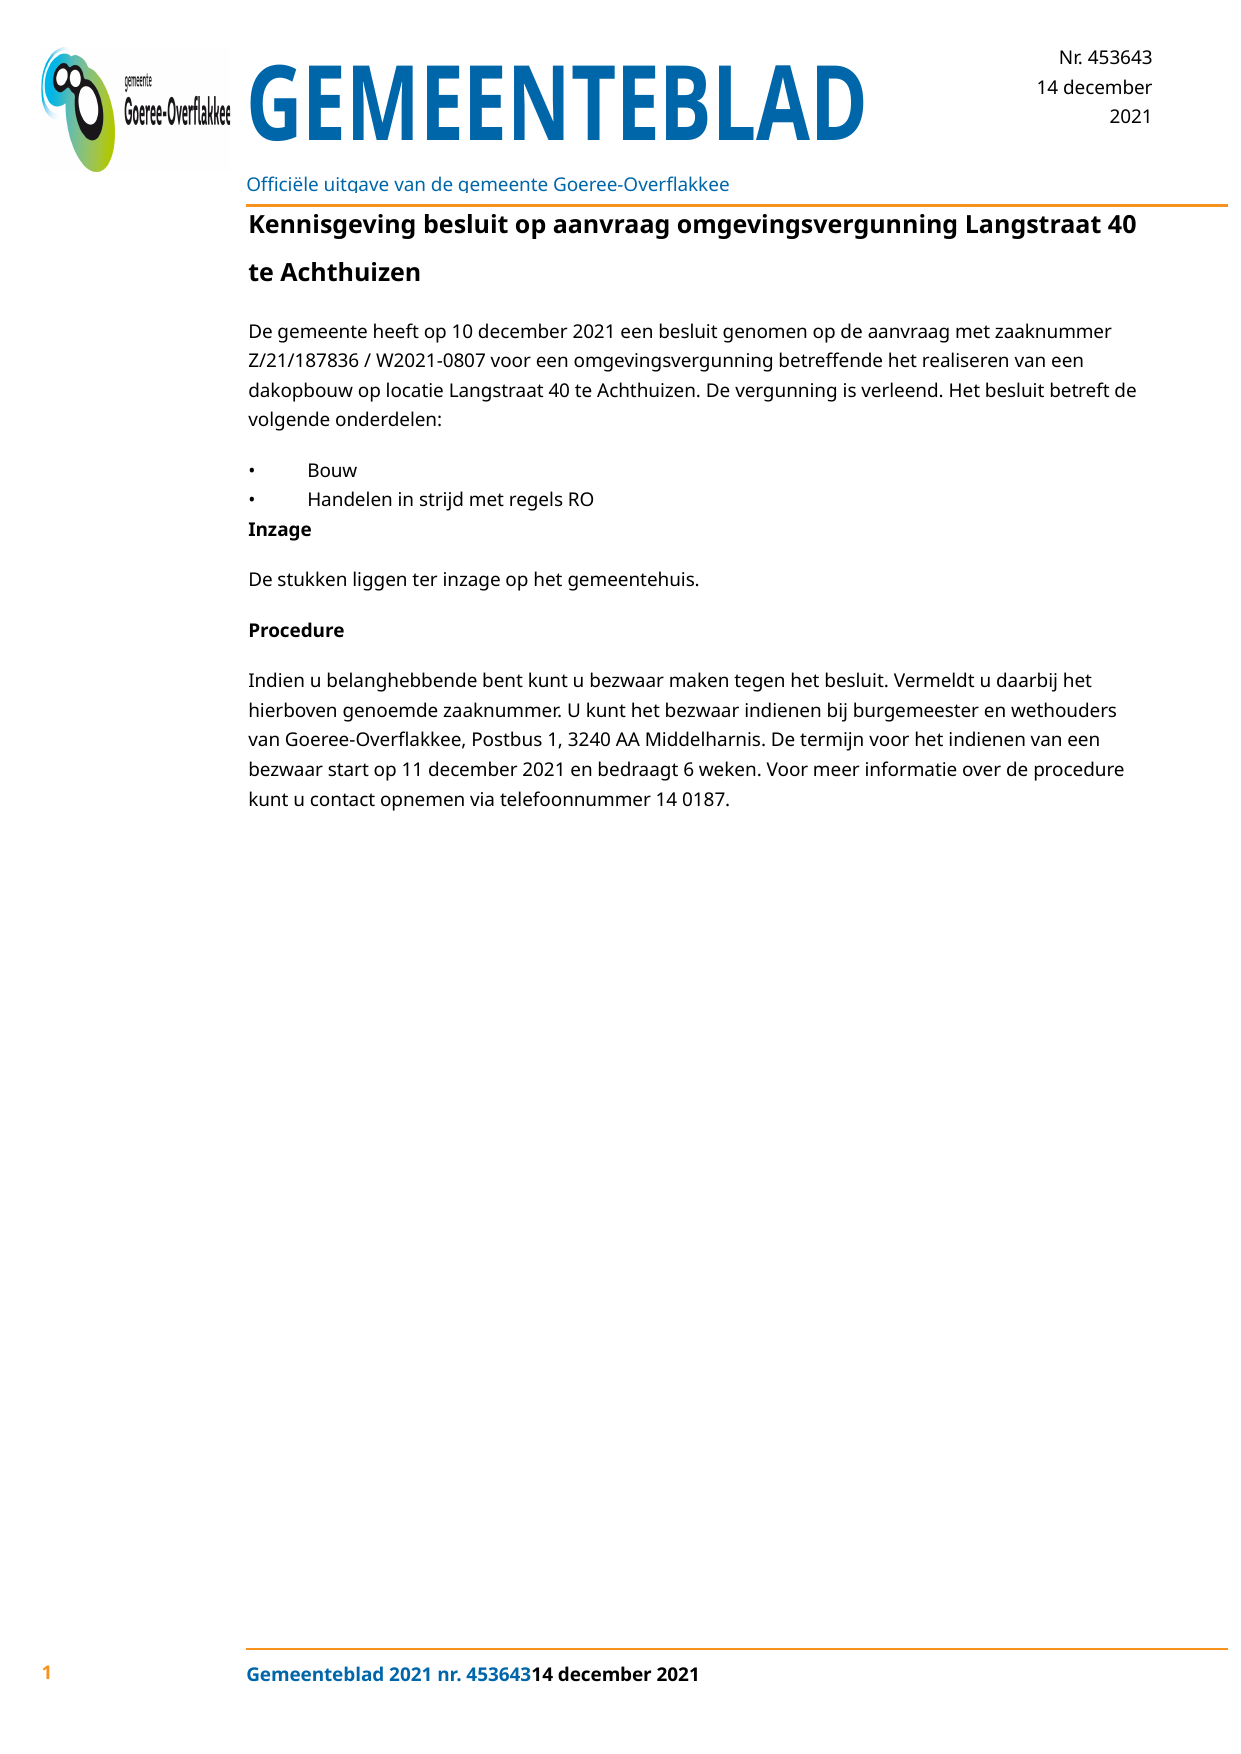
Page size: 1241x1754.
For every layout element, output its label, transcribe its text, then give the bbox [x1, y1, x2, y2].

list Bouw [248, 457, 1152, 483]
text Kennisgeving besluit op aanvraag omgevingsvergunning Langstraat 40 te Achthuizen [248, 207, 1152, 288]
text Indien u belanghebbende bent kunt u bezwaar maken tegen het besluit. Vermeldt u daarbij het hierboven genoemde zaaknummer. U kunt het bezwaar indienen bij burgemeester en wethouders van Goeree-Overflakkee, Postbus 1, 3240 AA Middelharnis. De termijn voor het indienen van een bezwaar start op 11 december 2021 en bedraagt 6 weken. Voor meer informatie over de procedure kunt u contact opnemen via telefoonnummer 14 0187. [248, 667, 1152, 812]
text De stukken liggen ter inzage op het gemeentehuis. [248, 567, 1152, 592]
picture [41, 47, 231, 172]
text Inzage [248, 516, 1152, 542]
list Handelen in strijd met regels RO [248, 487, 1152, 512]
text De gemeente heeft op 10 december 2021 een besluit genomen op de aanvraag met zaaknummer Z/21/187836 / W2021-0807 voor een omgevingsvergunning betreffende het realiseren van een dakopbouw op locatie Langstraat 40 te Achthuizen. De vergunning is verleend. Het besluit betreft de volgende onderdelen: [248, 318, 1152, 432]
text Procedure [248, 617, 1152, 643]
